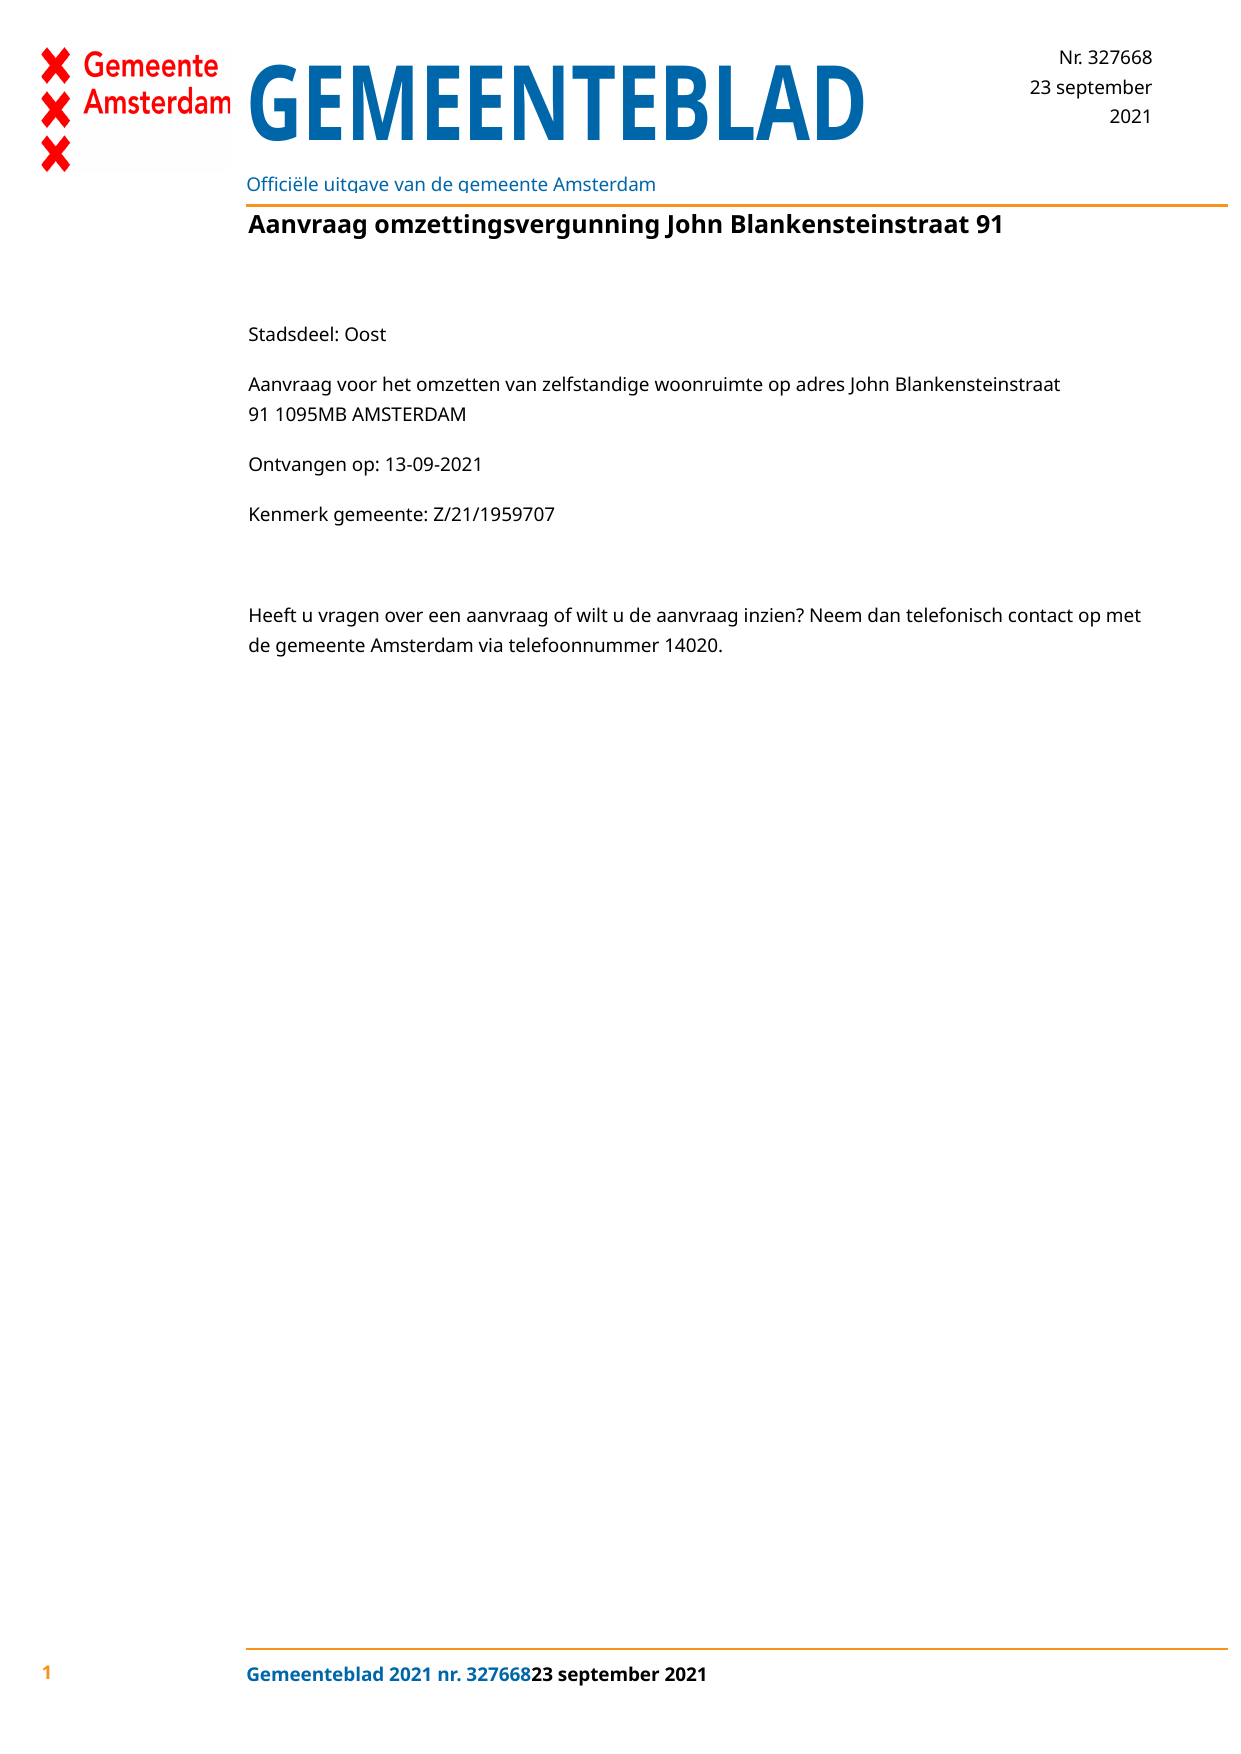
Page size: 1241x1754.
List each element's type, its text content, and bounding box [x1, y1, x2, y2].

picture [41, 47, 231, 172]
text Heeft u vragen over een aanvraag of wilt u de aanvraag inzien? Neem dan telefonisch contact op met de gemeente Amsterdam via telefoonnummer 14020. [248, 602, 1152, 658]
text Aanvraag voor het omzetten van zelfstandige woonruimte op adres John Blankensteinstraat 91 1095MB AMSTERDAM [248, 371, 1152, 426]
text Kenmerk gemeente: Z/21/1959707 [248, 502, 1152, 527]
text Ontvangen op: 13-09-2021 [248, 451, 1152, 477]
text Stadsdeel: Oost [248, 321, 1152, 346]
text Aanvraag omzettingsvergunning John Blankensteinstraat 91 [248, 207, 1152, 241]
